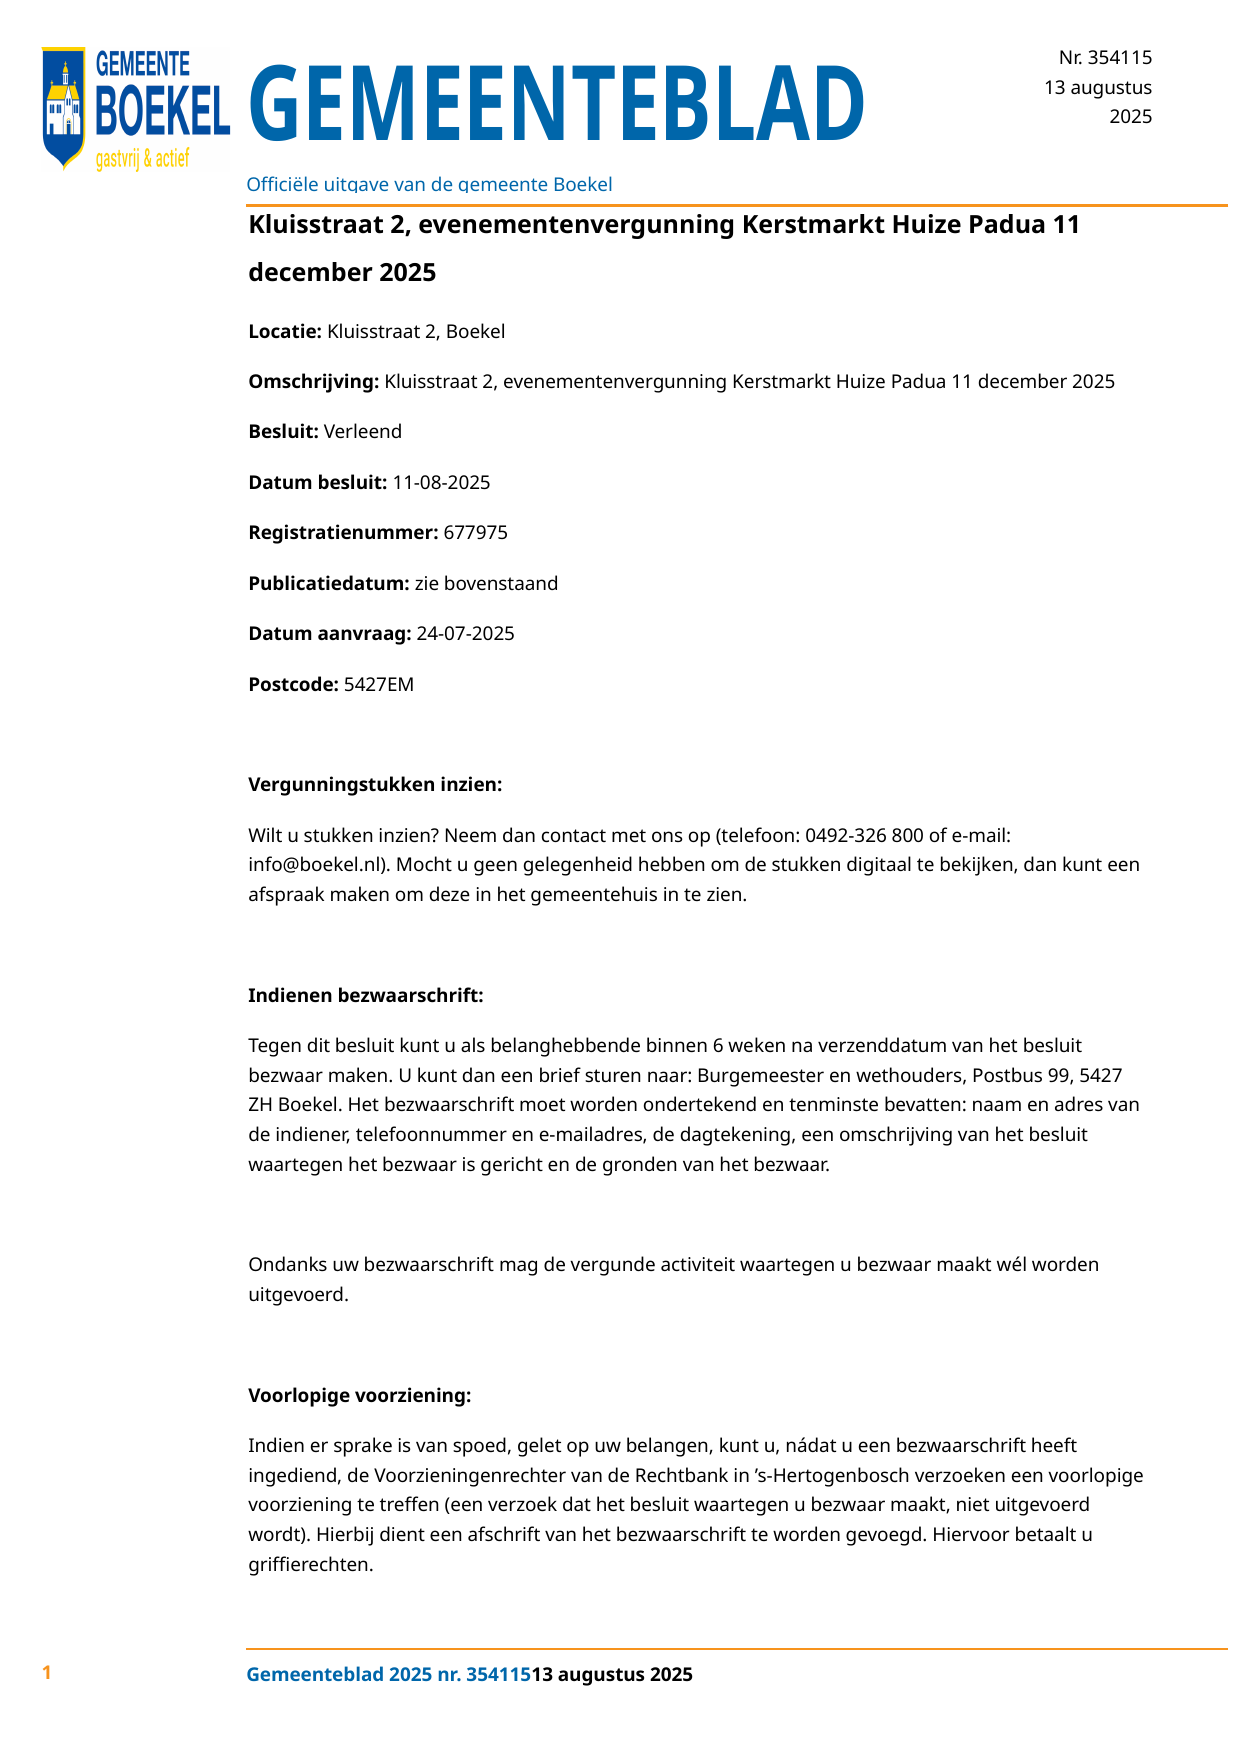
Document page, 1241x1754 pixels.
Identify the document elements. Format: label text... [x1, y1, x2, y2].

text Indienen bezwaarschrift: [248, 982, 1152, 1008]
text Besluit: Verleend [248, 419, 1152, 444]
text Datum besluit: 11-08-2025 [248, 469, 1152, 495]
text Tegen dit besluit kunt u als belanghebbende binnen 6 weken na verzenddatum van het besluit bezwaar maken. U kunt dan een brief sturen naar: Burgemeester en wethouders, Postbus 99, 5427 ZH Boekel. Het bezwaarschrift moet worden ondertekend en tenminste bevatten: naam en adres van de indiener, telefoonnummer en e-mailadres, de dagtekening, een omschrijving van het besluit waartegen het bezwaar is gericht en de gronden van het bezwaar. [248, 1032, 1152, 1177]
text Indien er sprake is van spoed, gelet op uw belangen, kunt u, nádat u een bezwaarschrift heeft ingediend, de Voorzieningenrechter van de Rechtbank in ’s-Hertogenbosch verzoeken een voorlopige voorziening te treffen (een verzoek dat het besluit waartegen u bezwaar maakt, niet uitgevoerd wordt). Hierbij dient een afschrift van het bezwaarschrift te worden gevoegd. Hiervoor betaalt u griffierechten. [248, 1432, 1152, 1577]
text Publicatiedatum: zie bovenstaand [248, 570, 1152, 596]
text Ondanks uw bezwaarschrift mag de vergunde activiteit waartegen u bezwaar maakt wél worden uitgevoerd. [248, 1252, 1152, 1307]
text Wilt u stukken inzien? Neem dan contact met ons op (telefoon: 0492-326 800 of e-mail: info@boekel.nl). Mocht u geen gelegenheid hebben om de stukken digitaal te bekijken, dan kunt een afspraak maken om deze in het gemeentehuis in te zien. [248, 822, 1152, 907]
text Registratienummer: 677975 [248, 519, 1152, 545]
text Kluisstraat 2, evenementenvergunning Kerstmarkt Huize Padua 11 december 2025 [248, 207, 1152, 288]
picture [41, 47, 231, 172]
text Datum aanvraag: 24-07-2025 [248, 620, 1152, 646]
text Voorlopige voorziening: [248, 1382, 1152, 1408]
text Locatie: Kluisstraat 2, Boekel [248, 318, 1152, 344]
text Vergunningstukken inzien: [248, 772, 1152, 797]
text Postcode: 5427EM [248, 671, 1152, 697]
text Omschrijving: Kluisstraat 2, evenementenvergunning Kerstmarkt Huize Padua 11 december 2025 [248, 368, 1152, 394]
